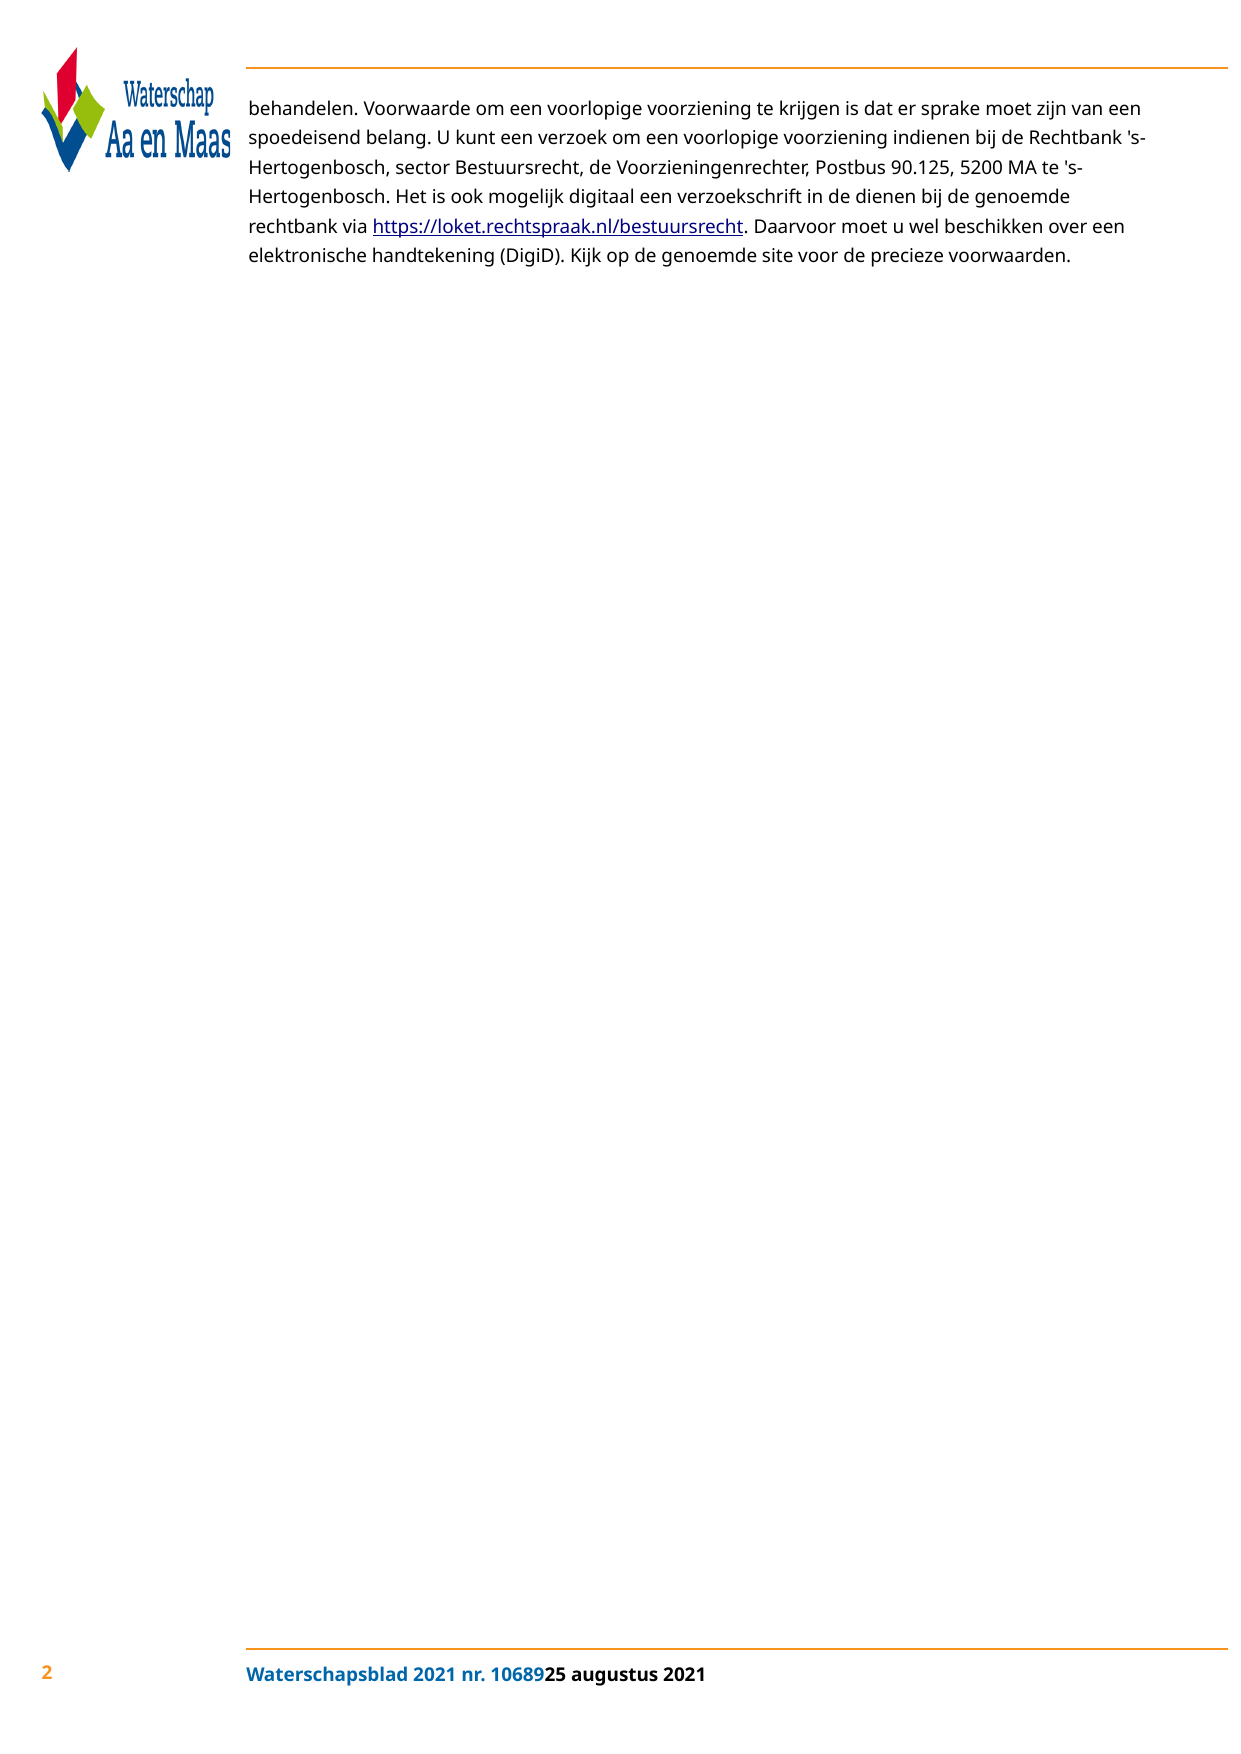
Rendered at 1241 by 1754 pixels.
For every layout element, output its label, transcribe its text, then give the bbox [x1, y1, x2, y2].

picture [41, 47, 231, 172]
text behandelen. Voorwaarde om een voorlopige voorziening te krijgen is dat er sprake moet zijn van een spoedeisend belang. U kunt een verzoek om een voorlopige voorziening indienen bij de Rechtbank 's-Hertogenbosch, sector Bestuursrecht, de Voorzieningenrechter, Postbus 90.125, 5200 MA te 's-Hertogenbosch. Het is ook mogelijk digitaal een verzoekschrift in de dienen bij de genoemde rechtbank via https://loket.rechtspraak.nl/bestuursrecht. Daarvoor moet u wel beschikken over een elektronische handtekening (DigiD). Kijk op de genoemde site voor de precieze voorwaarden. [248, 95, 1152, 268]
